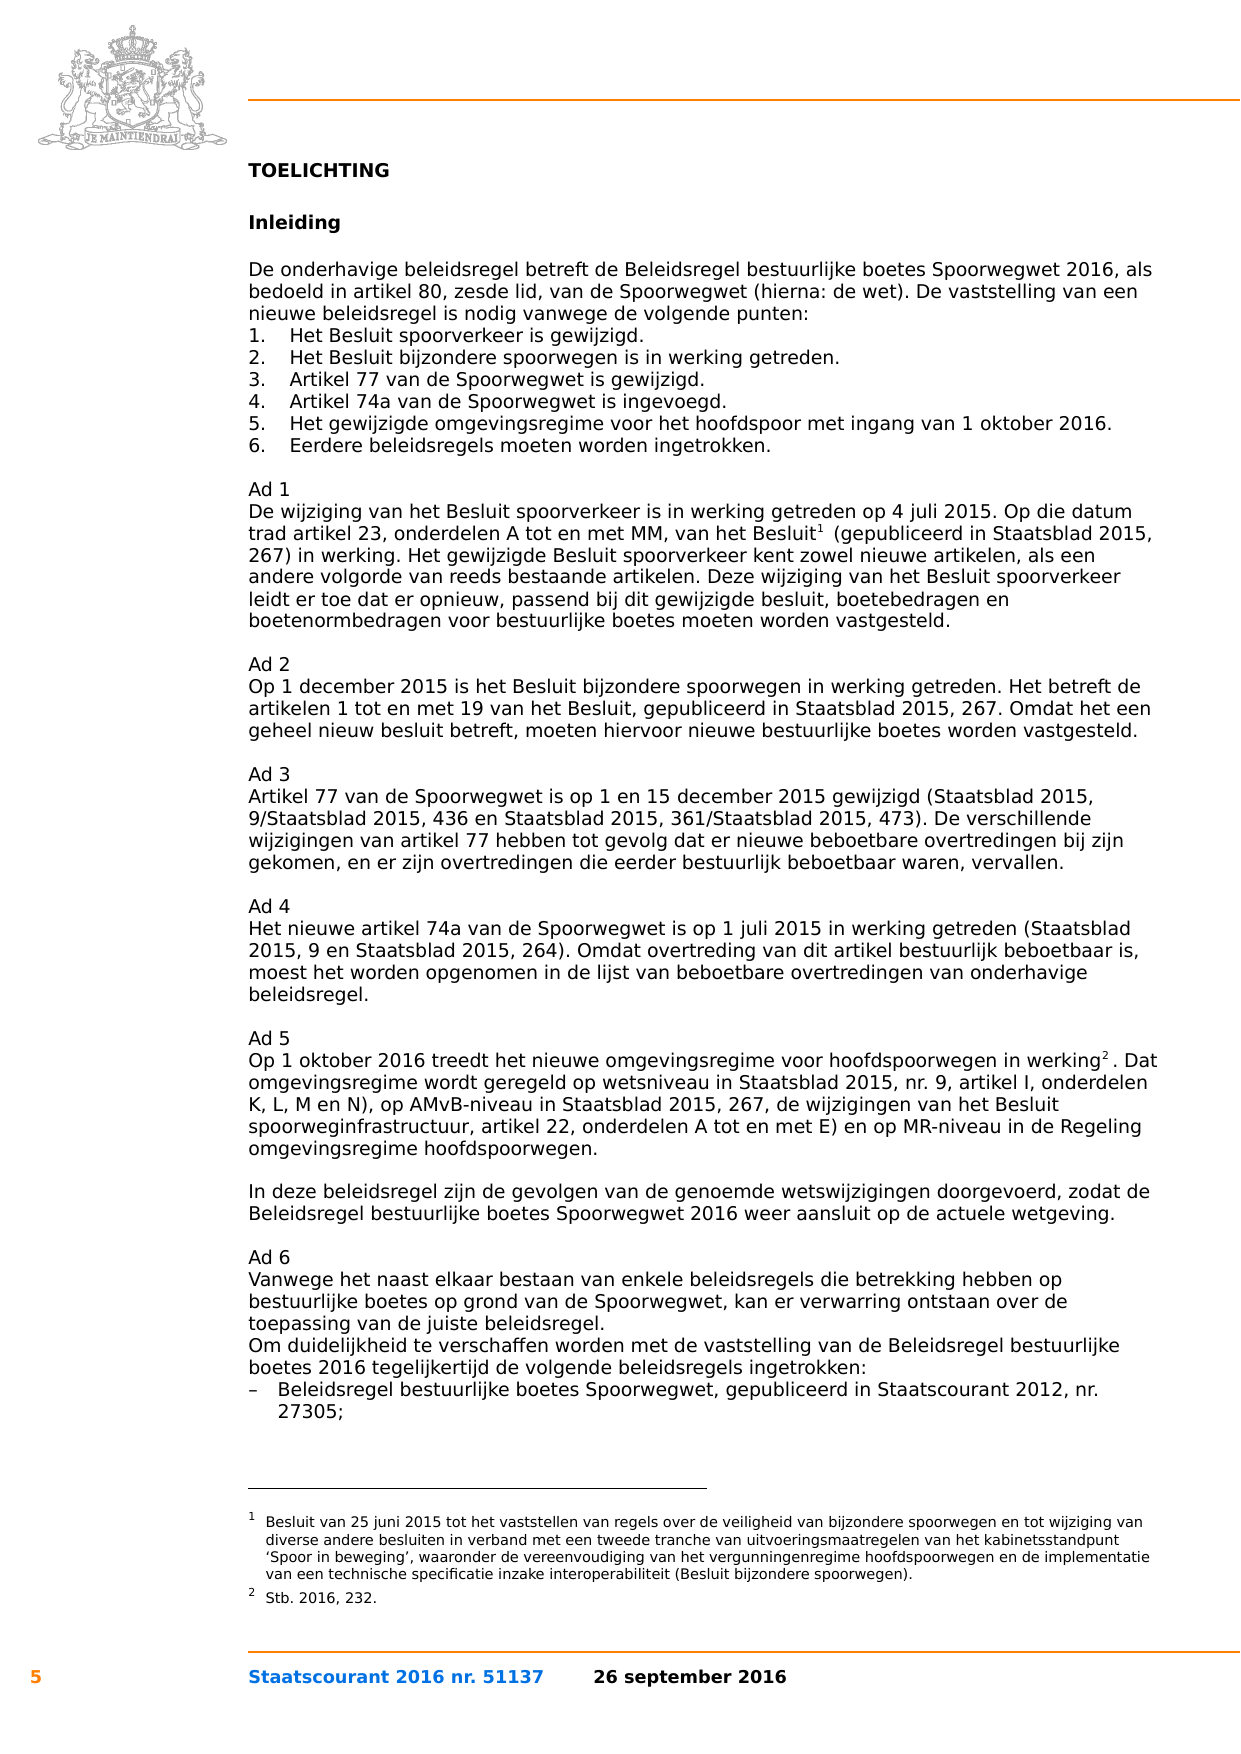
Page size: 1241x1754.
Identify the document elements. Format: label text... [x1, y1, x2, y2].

text 3. Artikel 77 van de Spoorwegwet is gewijzigd. [248, 369, 1163, 391]
text Ad 1 [248, 478, 1163, 501]
text Ad 4 [248, 896, 1163, 918]
text Besluit van 25 juni 2015 tot het vaststellen van regels over de veiligheid van bijzondere spoorwegen en tot wijziging van diverse andere besluiten in verband met een tweede tranche van uitvoeringsmaatregelen van het kabinetsstandpunt ‘Spoor in beweging’, waaronder de vereenvoudiging van het vergunningenregime hoofdspoorwegen en de implementatie van een technische specificatie inzake interoperabiliteit (Besluit bijzondere spoorwegen). [248, 1510, 1163, 1583]
text 2. Het Besluit bijzondere spoorwegen is in werking getreden. [248, 347, 1163, 369]
subtitle Inleiding [248, 212, 1163, 234]
text Ad 5 [248, 1028, 1163, 1049]
text – Beleidsregel bestuurlijke boetes Spoorwegwet, gepubliceerd in Staatscourant 2012, nr. 27305; [248, 1379, 1163, 1423]
text Ad 2 [248, 654, 1163, 676]
text De wijziging van het Besluit spoorverkeer is in werking getreden op 4 juli 2015. Op die datum trad artikel 23, onderdelen A tot en met MM, van het Besluit (gepubliceerd in Staatsblad 2015, 267) in werking. Het gewijzigde Besluit spoorverkeer kent zowel nieuwe artikelen, als een andere volgorde van reeds bestaande artikelen. Deze wijziging van het Besluit spoorverkeer leidt er toe dat er opnieuw, passend bij dit gewijzigde besluit, boetebedragen en boetenormbedragen voor bestuurlijke boetes moeten worden vastgesteld. [248, 501, 1163, 632]
text Vanwege het naast elkaar bestaan van enkele beleidsregels die betrekking hebben op bestuurlijke boetes op grond van de Spoorwegwet, kan er verwarring ontstaan over de toepassing van de juiste beleidsregel. [248, 1269, 1163, 1335]
text Ad 3 [248, 764, 1163, 786]
subtitle TOELICHTING [248, 160, 1163, 182]
text 4. Artikel 74a van de Spoorwegwet is ingevoegd. [248, 391, 1163, 413]
text In deze beleidsregel zijn de gevolgen van de genoemde wetswijzigingen doorgevoerd, zodat de Beleidsregel bestuurlijke boetes Spoorwegwet 2016 weer aansluit op de actuele wetgeving. [248, 1181, 1163, 1225]
text Het nieuwe artikel 74a van de Spoorwegwet is op 1 juli 2015 in werking getreden (Staatsblad 2015, 9 en Staatsblad 2015, 264). Omdat overtreding van dit artikel bestuurlijk beboetbaar is, moest het worden opgenomen in de lijst van beboetbare overtredingen van onderhavige beleidsregel. [248, 918, 1163, 1006]
picture [38, 25, 227, 150]
text 1. Het Besluit spoorverkeer is gewijzigd. [248, 325, 1163, 347]
text Op 1 december 2015 is het Besluit bijzondere spoorwegen in werking getreden. Het betreft de artikelen 1 tot en met 19 van het Besluit, gepubliceerd in Staatsblad 2015, 267. Omdat het een geheel nieuw besluit betreft, moeten hiervoor nieuwe bestuurlijke boetes worden vastgesteld. [248, 676, 1163, 742]
text Artikel 77 van de Spoorwegwet is op 1 en 15 december 2015 gewijzigd (Staatsblad 2015, 9/Staatsblad 2015, 436 en Staatsblad 2015, 361/Staatsblad 2015, 473). De verschillende wijzigingen van artikel 77 hebben tot gevolg dat er nieuwe beboetbare overtredingen bij zijn gekomen, en er zijn overtredingen die eerder bestuurlijk beboetbaar waren, vervallen. [248, 786, 1163, 874]
text Om duidelijkheid te verschaffen worden met de vaststelling van de Beleidsregel bestuurlijke boetes 2016 tegelijkertijd de volgende beleidsregels ingetrokken: [248, 1335, 1163, 1379]
text Op 1 oktober 2016 treedt het nieuwe omgevingsregime voor hoofdspoorwegen in werking. Dat omgevingsregime wordt geregeld op wetsniveau in Staatsblad 2015, nr. 9, artikel I, onderdelen K, L, M en N), op AMvB-niveau in Staatsblad 2015, 267, de wijzigingen van het Besluit spoorweginfrastructuur, artikel 22, onderdelen A tot en met E) en op MR-niveau in de Regeling omgevingsregime hoofdspoorwegen. [248, 1049, 1163, 1159]
text Stb. 2016, 232. [248, 1586, 1163, 1608]
text 6. Eerdere beleidsregels moeten worden ingetrokken. [248, 435, 1163, 457]
text Ad 6 [248, 1247, 1163, 1269]
text De onderhavige beleidsregel betreft de Beleidsregel bestuurlijke boetes Spoorwegwet 2016, als bedoeld in artikel 80, zesde lid, van de Spoorwegwet (hierna: de wet). De vaststelling van een nieuwe beleidsregel is nodig vanwege de volgende punten: [248, 259, 1163, 325]
text 5. Het gewijzigde omgevingsregime voor het hoofdspoor met ingang van 1 oktober 2016. [248, 413, 1163, 435]
